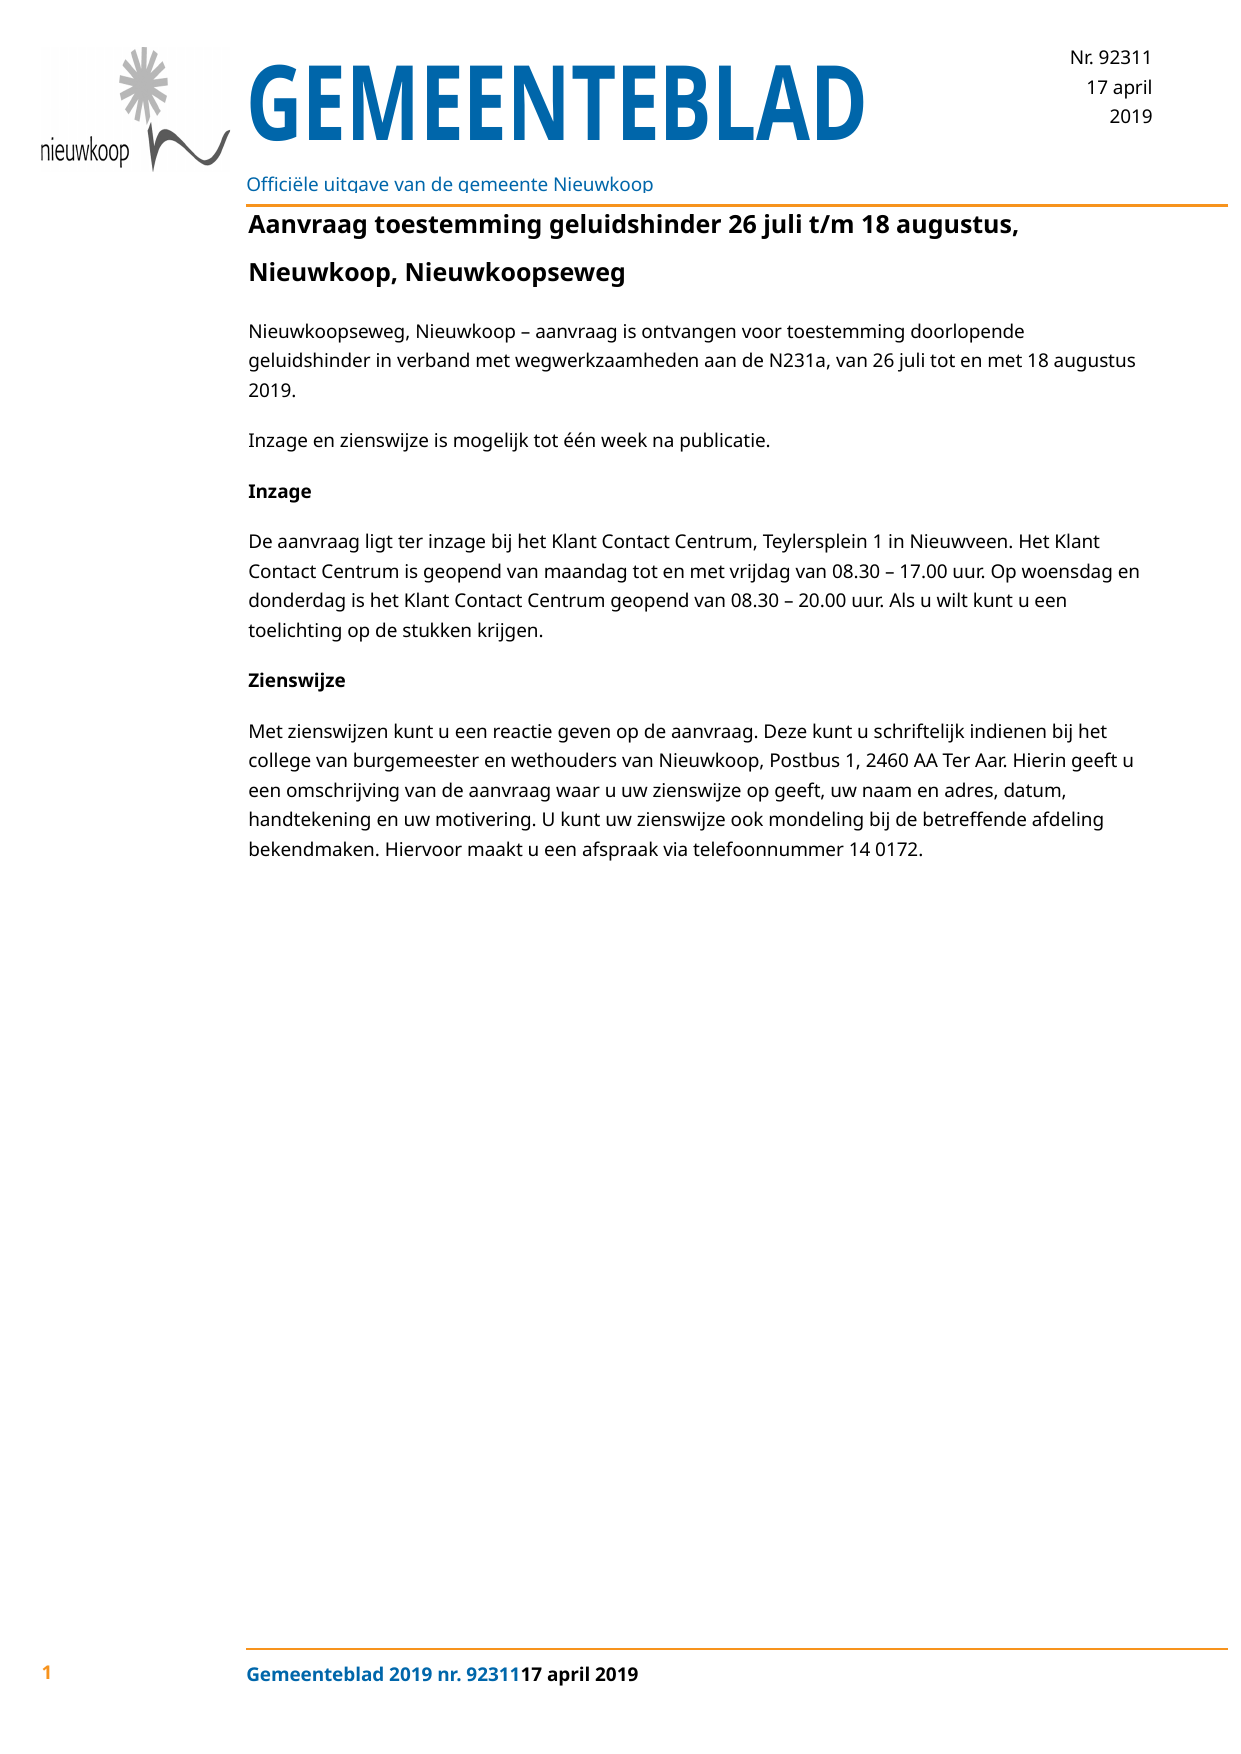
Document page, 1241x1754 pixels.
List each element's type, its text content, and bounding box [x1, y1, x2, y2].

text Met zienswijzen kunt u een reactie geven op de aanvraag. Deze kunt u schriftelijk indienen bij het college van burgemeester en wethouders van Nieuwkoop, Postbus 1, 2460 AA Ter Aar. Hierin geeft u een omschrijving van de aanvraag waar u uw zienswijze op geeft, uw naam en adres, datum, handtekening en uw motivering. U kunt uw zienswijze ook mondeling bij de betreffende afdeling bekendmaken. Hiervoor maakt u een afspraak via telefoonnummer 14 0172. [248, 718, 1152, 862]
text Inzage en zienswijze is mogelijk tot één week na publicatie. [248, 427, 1152, 453]
text Inzage [248, 478, 1152, 504]
picture [41, 47, 231, 172]
text Aanvraag toestemming geluidshinder 26 juli t/m 18 augustus, Nieuwkoop, Nieuwkoopseweg [248, 207, 1152, 288]
text Nieuwkoopseweg, Nieuwkoop – aanvraag is ontvangen voor toestemming doorlopende geluidshinder in verband met wegwerkzaamheden aan de N231a, van 26 juli tot en met 18 augustus 2019. [248, 318, 1152, 403]
text De aanvraag ligt ter inzage bij het Klant Contact Centrum, Teylersplein 1 in Nieuwveen. Het Klant Contact Centrum is geopend van maandag tot en met vrijdag van 08.30 – 17.00 uur. Op woensdag en donderdag is het Klant Contact Centrum geopend van 08.30 – 20.00 uur. Als u wilt kunt u een toelichting op de stukken krijgen. [248, 528, 1152, 643]
text Zienswijze [248, 667, 1152, 693]
